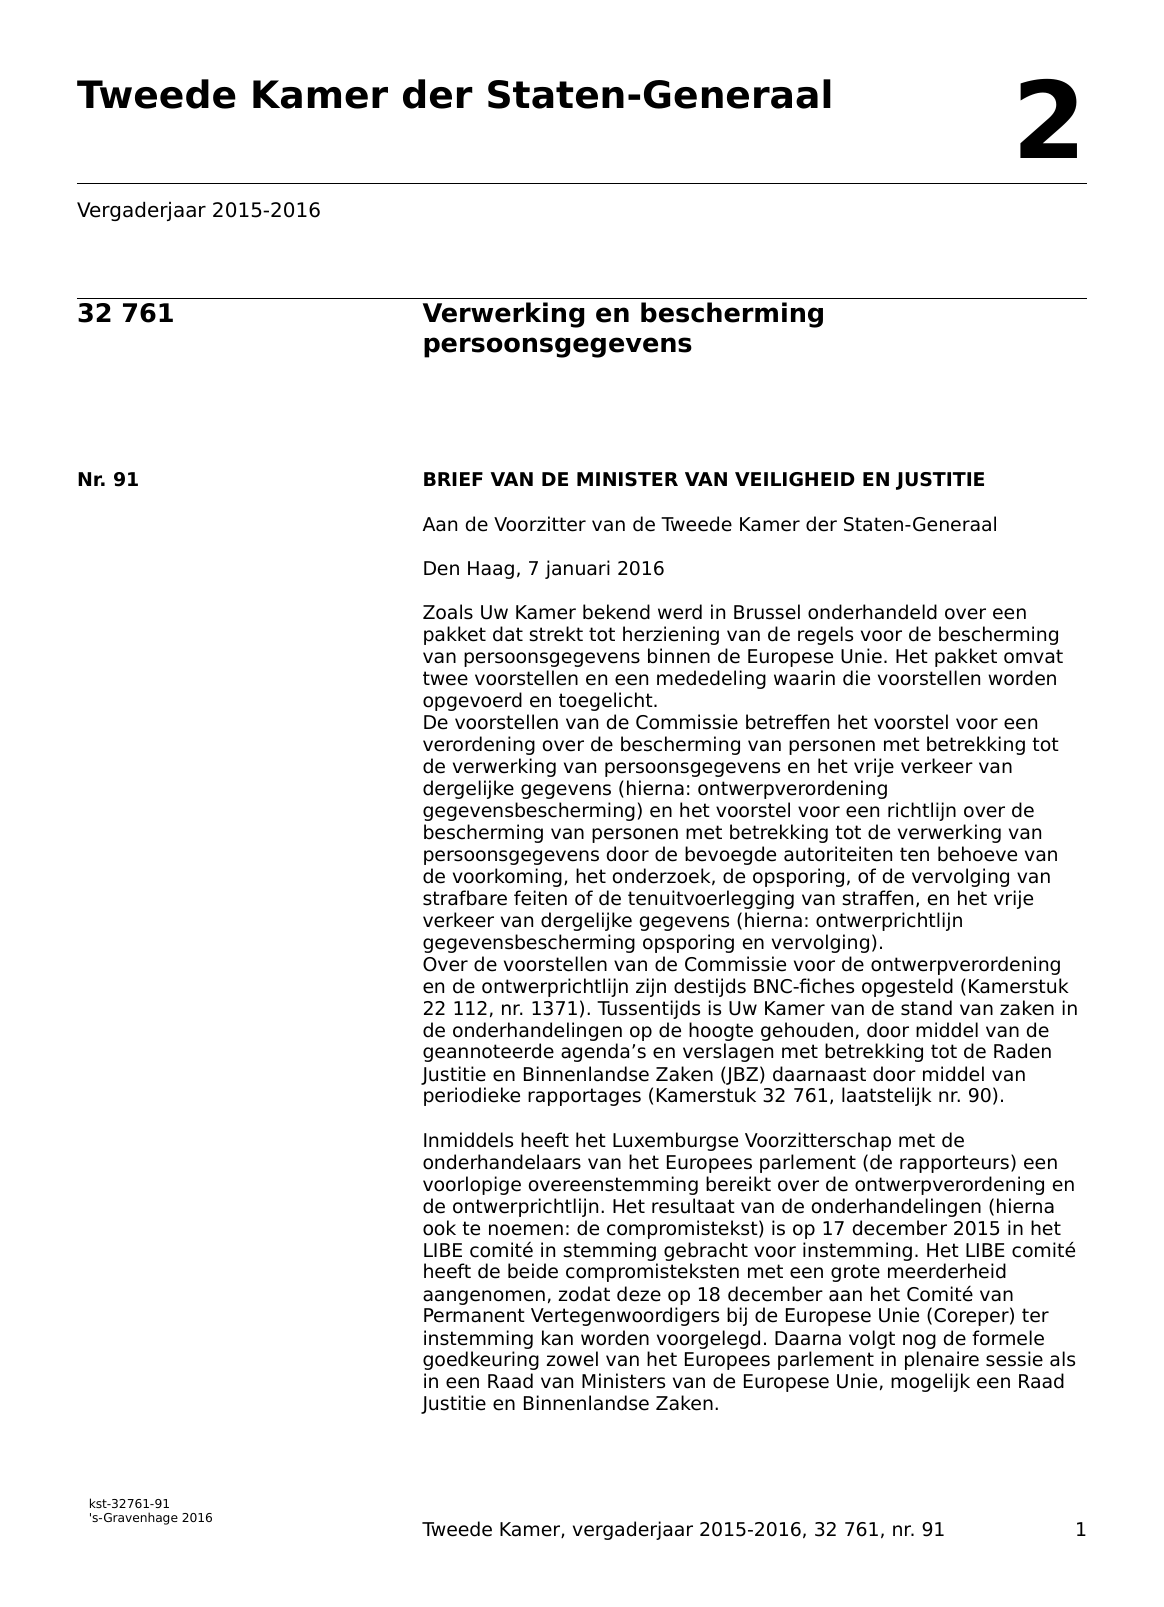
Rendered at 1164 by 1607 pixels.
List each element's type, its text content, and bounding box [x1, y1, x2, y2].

text 's-Gravenhage 2016 [88, 1511, 323, 1525]
table_header 2 [886, 59, 1087, 183]
text Zoals Uw Kamer bekend werd in Brussel onderhandeld over een pakket dat strekt tot herziening van de regels voor de bescherming van persoonsgegevens binnen de Europese Unie. Het pakket omvat twee voorstellen en een mededeling waarin die voorstellen worden opgevoerd en toegelicht. [422, 602, 1087, 712]
text De voorstellen van de Commissie betreffen het voorstel voor een verordening over de bescherming van personen met betrekking tot de verwerking van persoonsgegevens en het vrije verkeer van dergelijke gegevens (hierna: ontwerpverordening gegevensbescherming) en het voorstel voor een richtlijn over de bescherming van personen met betrekking tot de verwerking van persoonsgegevens door de bevoegde autoriteiten ten behoeve van de voorkoming, het onderzoek, de opsporing, of de vervolging van strafbare feiten of de tenuitvoerlegging van straffen, en het vrije verkeer van dergelijke gegevens (hierna: ontwerprichtlijn gegevensbescherming opsporing en vervolging). [422, 712, 1087, 953]
text Den Haag, 7 januari 2016 [422, 558, 1087, 580]
text kst-32761-91 [88, 1497, 323, 1511]
table_header Tweede Kamer der Staten-Generaal [77, 59, 886, 183]
subtitle 32 761 Verwerking en bescherming persoonsgegevens [77, 299, 1087, 358]
table_cell Vergaderjaar 2015-2016 [77, 184, 1087, 298]
text Aan de Voorzitter van de Tweede Kamer der Staten-Generaal [422, 513, 1087, 536]
text Inmiddels heeft het Luxemburgse Voorzitterschap met de onderhandelaars van het Europees parlement (de rapporteurs) een voorlopige overeenstemming bereikt over de ontwerpverordening en de ontwerprichtlijn. Het resultaat van de onderhandelingen (hierna ook te noemen: de compromistekst) is op 17 december 2015 in het LIBE comité in stemming gebracht voor instemming. Het LIBE comité heeft de beide compromisteksten met een grote meerderheid aangenomen, zodat deze op 18 december aan het Comité van Permanent Vertegenwoordigers bij de Europese Unie (Coreper) ter instemming kan worden voorgelegd. Daarna volgt nog de formele goedkeuring zowel van het Europees parlement in plenaire sessie als in een Raad van Ministers van de Europese Unie, mogelijk een Raad Justitie en Binnenlandse Zaken. [422, 1129, 1087, 1415]
text Over de voorstellen van de Commissie voor de ontwerpverordening en de ontwerprichtlijn zijn destijds BNC-fiches opgesteld (Kamerstuk 22 112, nr. 1371). Tussentijds is Uw Kamer van de stand van zaken in de onderhandelingen op de hoogte gehouden, door middel van de geannoteerde agenda’s en verslagen met betrekking tot de Raden Justitie en Binnenlandse Zaken (JBZ) daarnaast door middel van periodieke rapportages (Kamerstuk 32 761, laatstelijk nr. 90). [422, 953, 1087, 1107]
subtitle Nr. 91 BRIEF VAN DE MINISTER VAN VEILIGHEID EN JUSTITIE [77, 469, 1087, 491]
